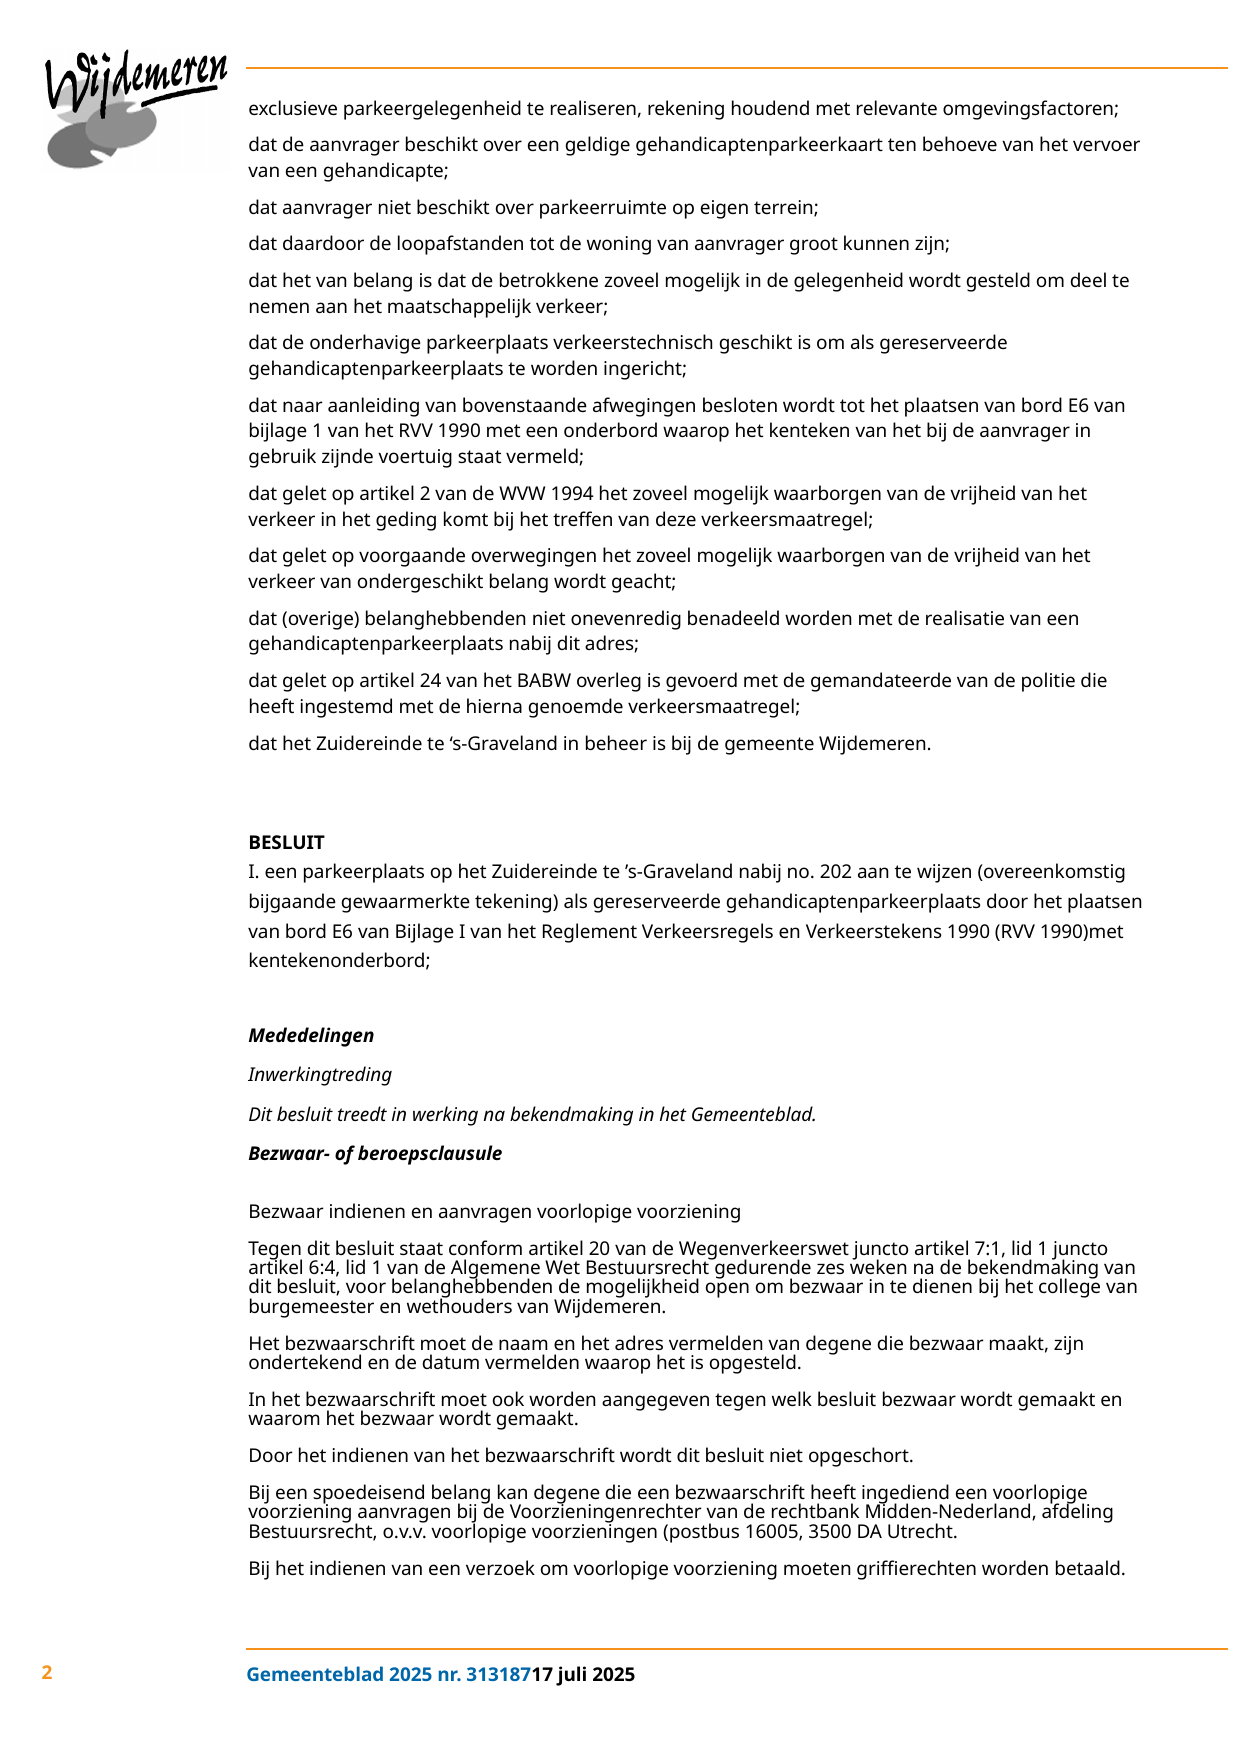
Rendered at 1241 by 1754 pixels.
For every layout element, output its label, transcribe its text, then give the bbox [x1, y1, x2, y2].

text dat naar aanleiding van bovenstaande afwegingen besloten wordt tot het plaatsen van bord E6 van bijlage 1 van het RVV 1990 met een onderbord waarop het kenteken van het bij de aanvrager in gebruik zijnde voertuig staat vermeld; [248, 392, 1152, 469]
text dat het Zuidereinde te ‘s-Graveland in beheer is bij de gemeente Wijdemeren. [248, 730, 1152, 755]
text dat de aanvrager beschikt over een geldige gehandicaptenparkeerkaart ten behoeve van het vervoer van een gehandicapte; [248, 131, 1152, 183]
text Bezwaar indienen en aanvragen voorlopige voorziening [248, 1203, 1152, 1222]
text dat gelet op artikel 2 van de WVW 1994 het zoveel mogelijk waarborgen van de vrijheid van het verkeer in het geding komt bij het treffen van deze verkeersmaatregel; [248, 480, 1152, 532]
text Door het indienen van het bezwaarschrift wordt dit besluit niet opgeschort. [248, 1447, 1152, 1466]
picture [41, 47, 231, 172]
text Mededelingen [248, 1022, 1152, 1048]
text dat het van belang is dat de betrokkene zoveel mogelijk in de gelegenheid wordt gesteld om deel te nemen aan het maatschappelijk verkeer; [248, 267, 1152, 319]
text Tegen dit besluit staat conform artikel 20 van de Wegenverkeerswet juncto artikel 7:1, lid 1 juncto artikel 6:4, lid 1 van de Algemene Wet Bestuursrecht gedurende zes weken na de bekendmaking van dit besluit, voor belanghebbenden de mogelijkheid open om bezwaar in te dienen bij het college van burgemeester en wethouders van Wijdemeren. [248, 1240, 1152, 1317]
text Bij een spoedeisend belang kan degene die een bezwaarschrift heeft ingediend een voorlopige voorziening aanvragen bij de Voorzieningenrechter van de rechtbank Midden-Nederland, afdeling Bestuursrecht, o.v.v. voorlopige voorzieningen (postbus 16005, 3500 DA Utrecht. [248, 1484, 1152, 1542]
text Inwerkingtreding [248, 1062, 1152, 1087]
text In het bezwaarschrift moet ook worden aangegeven tegen welk besluit bezwaar wordt gemaakt en waarom het bezwaar wordt gemaakt. [248, 1391, 1152, 1429]
text dat daardoor de loopafstanden tot de woning van aanvrager groot kunnen zijn; [248, 231, 1152, 256]
text dat gelet op artikel 24 van het BABW overleg is gevoerd met de gemandateerde van de politie die heeft ingestemd met de hierna genoemde verkeersmaatregel; [248, 667, 1152, 719]
text Het bezwaarschrift moet de naam en het adres vermelden van degene die bezwaar maakt, zijn ondertekend en de datum vermelden waarop het is opgesteld. [248, 1335, 1152, 1373]
text Dit besluit treedt in werking na bekendmaking in het Gemeenteblad. [248, 1101, 1152, 1127]
text dat gelet op voorgaande overwegingen het zoveel mogelijk waarborgen van de vrijheid van het verkeer van ondergeschikt belang wordt geacht; [248, 542, 1152, 594]
text dat de onderhavige parkeerplaats verkeerstechnisch geschikt is om als gereserveerde gehandicaptenparkeerplaats te worden ingericht; [248, 329, 1152, 381]
text Bezwaar- of beroepsclausule [248, 1140, 1152, 1166]
text exclusieve parkeergelegenheid te realiseren, rekening houdend met relevante omgevingsfactoren; [248, 95, 1152, 121]
text Bij het indienen van een verzoek om voorlopige voorziening moeten griffierechten worden betaald. [248, 1560, 1152, 1579]
text BESLUIT [248, 829, 1152, 855]
text dat (overige) belanghebbenden niet onevenredig benadeeld worden met de realisatie van een gehandicaptenparkeerplaats nabij dit adres; [248, 605, 1152, 656]
text dat aanvrager niet beschikt over parkeerruimte op eigen terrein; [248, 194, 1152, 219]
text I. een parkeerplaats op het Zuidereinde te ’s-Graveland nabij no. 202 aan te wijzen (overeenkomstig bijgaande gewaarmerkte tekening) als gereserveerde gehandicaptenparkeerplaats door het plaatsen van bord E6 van Bijlage I van het Reglement Verkeersregels en Verkeerstekens 1990 (RVV 1990)met kentekenonderbord; [248, 859, 1152, 973]
